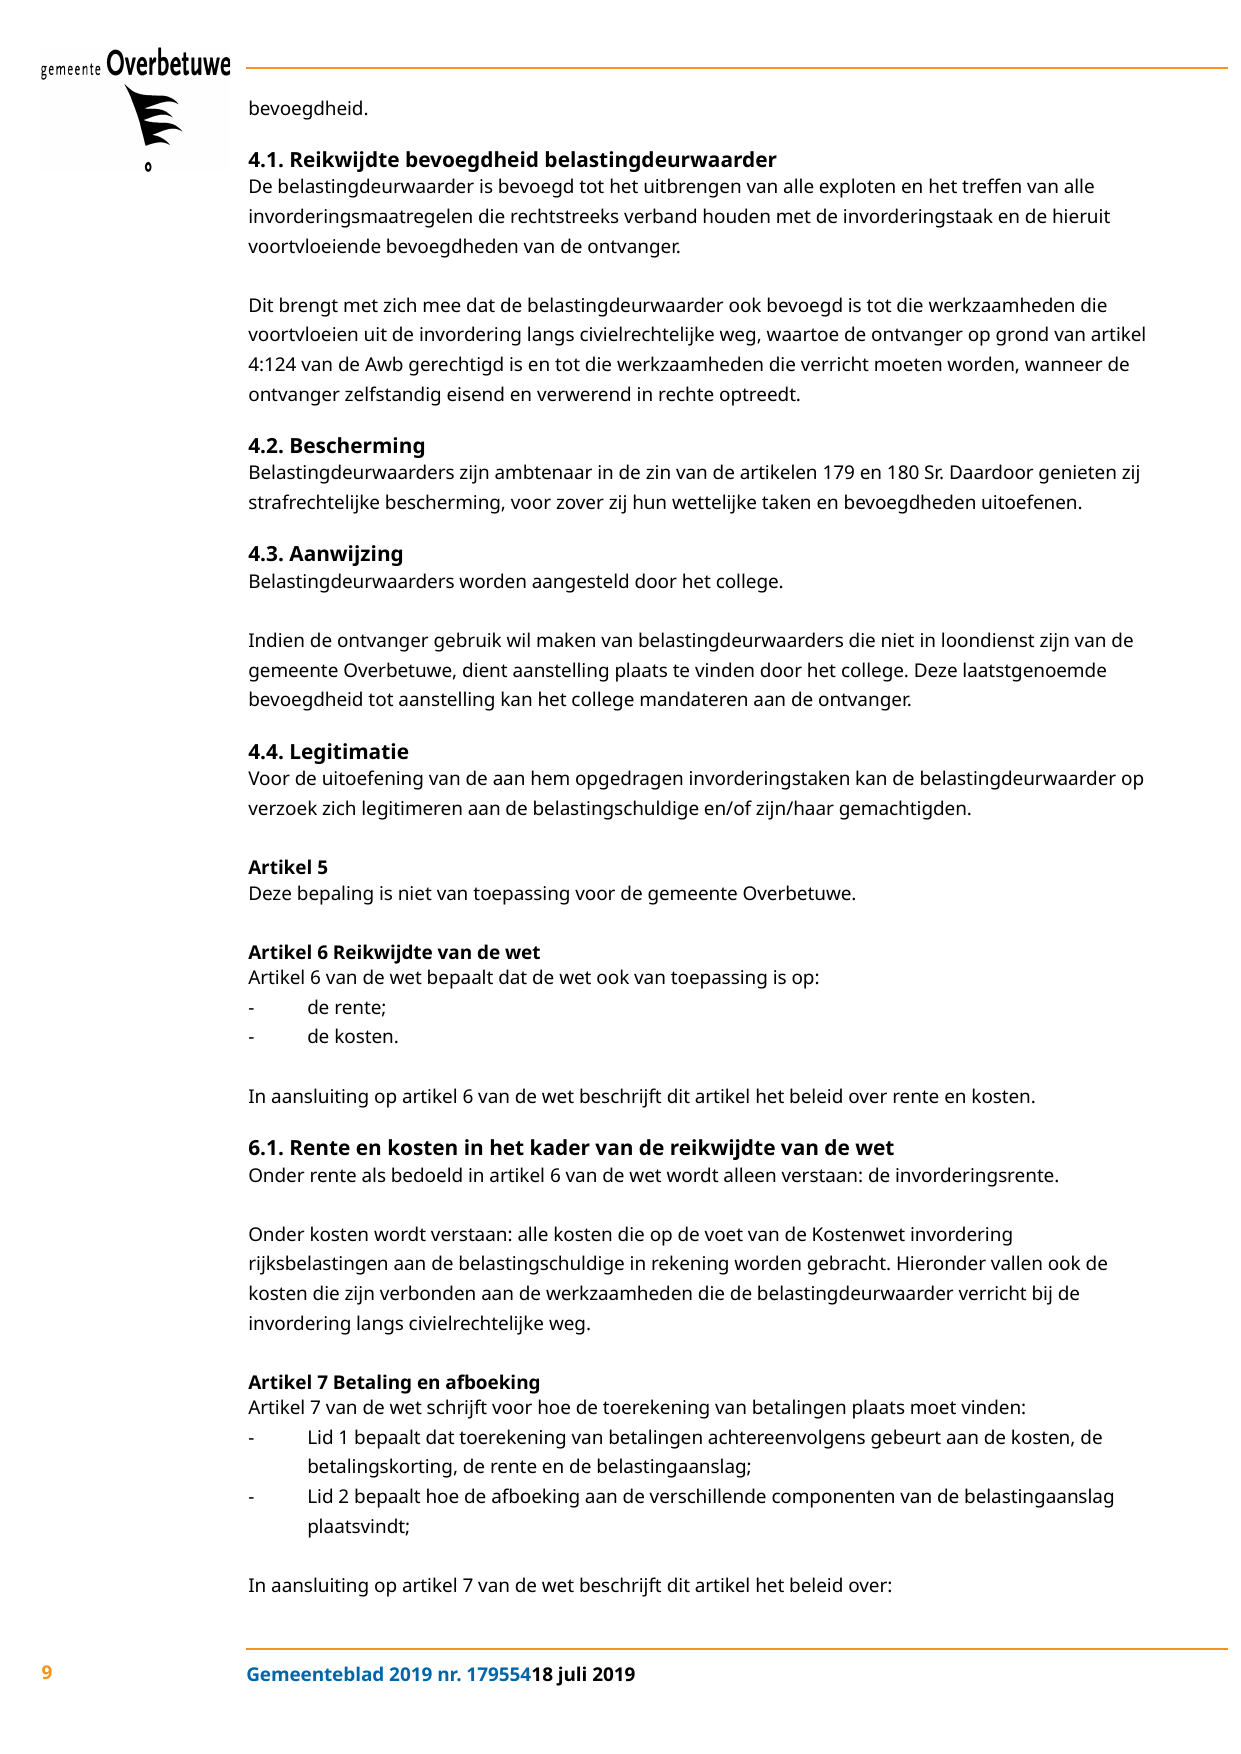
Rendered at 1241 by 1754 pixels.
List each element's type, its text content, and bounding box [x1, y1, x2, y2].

text Onder rente als bedoeld in artikel 6 van de wet wordt alleen verstaan: de invorderingsrente. [248, 1162, 1152, 1187]
text De belastingdeurwaarder is bevoegd tot het uitbrengen van alle exploten en het treffen van alle invorderingsmaatregelen die rechtstreeks verband houden met de invorderingstaak en de hieruit voortvloeiende bevoegdheden van de ontvanger. [248, 174, 1152, 258]
text Dit brengt met zich mee dat de belastingdeurwaarder ook bevoegd is tot die werkzaamheden die voortvloeien uit de invordering langs civielrechtelijke weg, waartoe de ontvanger op grond van artikel 4:124 van de Awb gerechtigd is en tot die werkzaamheden die verricht moeten worden, wanneer de ontvanger zelfstandig eisend en verwerend in rechte optreedt. [248, 292, 1152, 406]
text bevoegdheid. [248, 95, 1152, 121]
text Artikel 7 Betaling en afboeking [248, 1369, 1152, 1394]
text In aansluiting op artikel 6 van de wet beschrijft dit artikel het beleid over rente en kosten. [248, 1083, 1152, 1109]
text In aansluiting op artikel 7 van de wet beschrijft dit artikel het beleid over: [248, 1572, 1152, 1598]
text Belastingdeurwaarders zijn ambtenaar in de zin van de artikelen 179 en 180 Sr. Daardoor genieten zij strafrechtelijke bescherming, voor zover zij hun wettelijke taken en bevoegdheden uitoefenen. [248, 459, 1152, 515]
text Deze bepaling is niet van toepassing voor de gemeente Overbetuwe. [248, 880, 1152, 905]
text 4.1. Reikwijdte bevoegdheid belastingdeurwaarder [248, 145, 1152, 174]
text Onder kosten wordt verstaan: alle kosten die op de voet van de Kostenwet invordering rijksbelastingen aan de belastingschuldige in rekening worden gebracht. Hieronder vallen ook de kosten die zijn verbonden aan de werkzaamheden die de belastingdeurwaarder verricht bij de invordering langs civielrechtelijke weg. [248, 1221, 1152, 1335]
list Lid 2 bepaalt hoe de afboeking aan de verschillende componenten van de belastingaanslag plaatsvindt; [248, 1483, 1152, 1539]
text 4.2. Bescherming [248, 431, 1152, 459]
text 6.1. Rente en kosten in het kader van de reikwijdte van de wet [248, 1133, 1152, 1162]
text Artikel 6 Reikwijdte van de wet [248, 939, 1152, 964]
text Indien de ontvanger gebruik wil maken van belastingdeurwaarders die niet in loondienst zijn van de gemeente Overbetuwe, dient aanstelling plaats te vinden door het college. Deze laatstgenoemde bevoegdheid tot aanstelling kan het college mandateren aan de ontvanger. [248, 627, 1152, 712]
list de rente; [248, 994, 1152, 1020]
text Belastingdeurwaarders worden aangesteld door het college. [248, 568, 1152, 594]
list de kosten. [248, 1024, 1152, 1049]
text 4.3. Aanwijzing [248, 539, 1152, 568]
text Artikel 7 van de wet schrijft voor hoe de toerekening van betalingen plaats moet vinden: [248, 1394, 1152, 1420]
text Artikel 6 van de wet bepaalt dat de wet ook van toepassing is op: [248, 964, 1152, 990]
text 4.4. Legitimatie [248, 737, 1152, 765]
list Lid 1 bepaalt dat toerekening van betalingen achtereenvolgens gebeurt aan de kosten, de betalingskorting, de rente en de belastingaanslag; [248, 1424, 1152, 1479]
text Artikel 5 [248, 854, 1152, 880]
picture [41, 47, 231, 172]
text Voor de uitoefening van de aan hem opgedragen invorderingstaken kan de belastingdeurwaarder op verzoek zich legitimeren aan de belastingschuldige en/of zijn/haar gemachtigden. [248, 765, 1152, 821]
